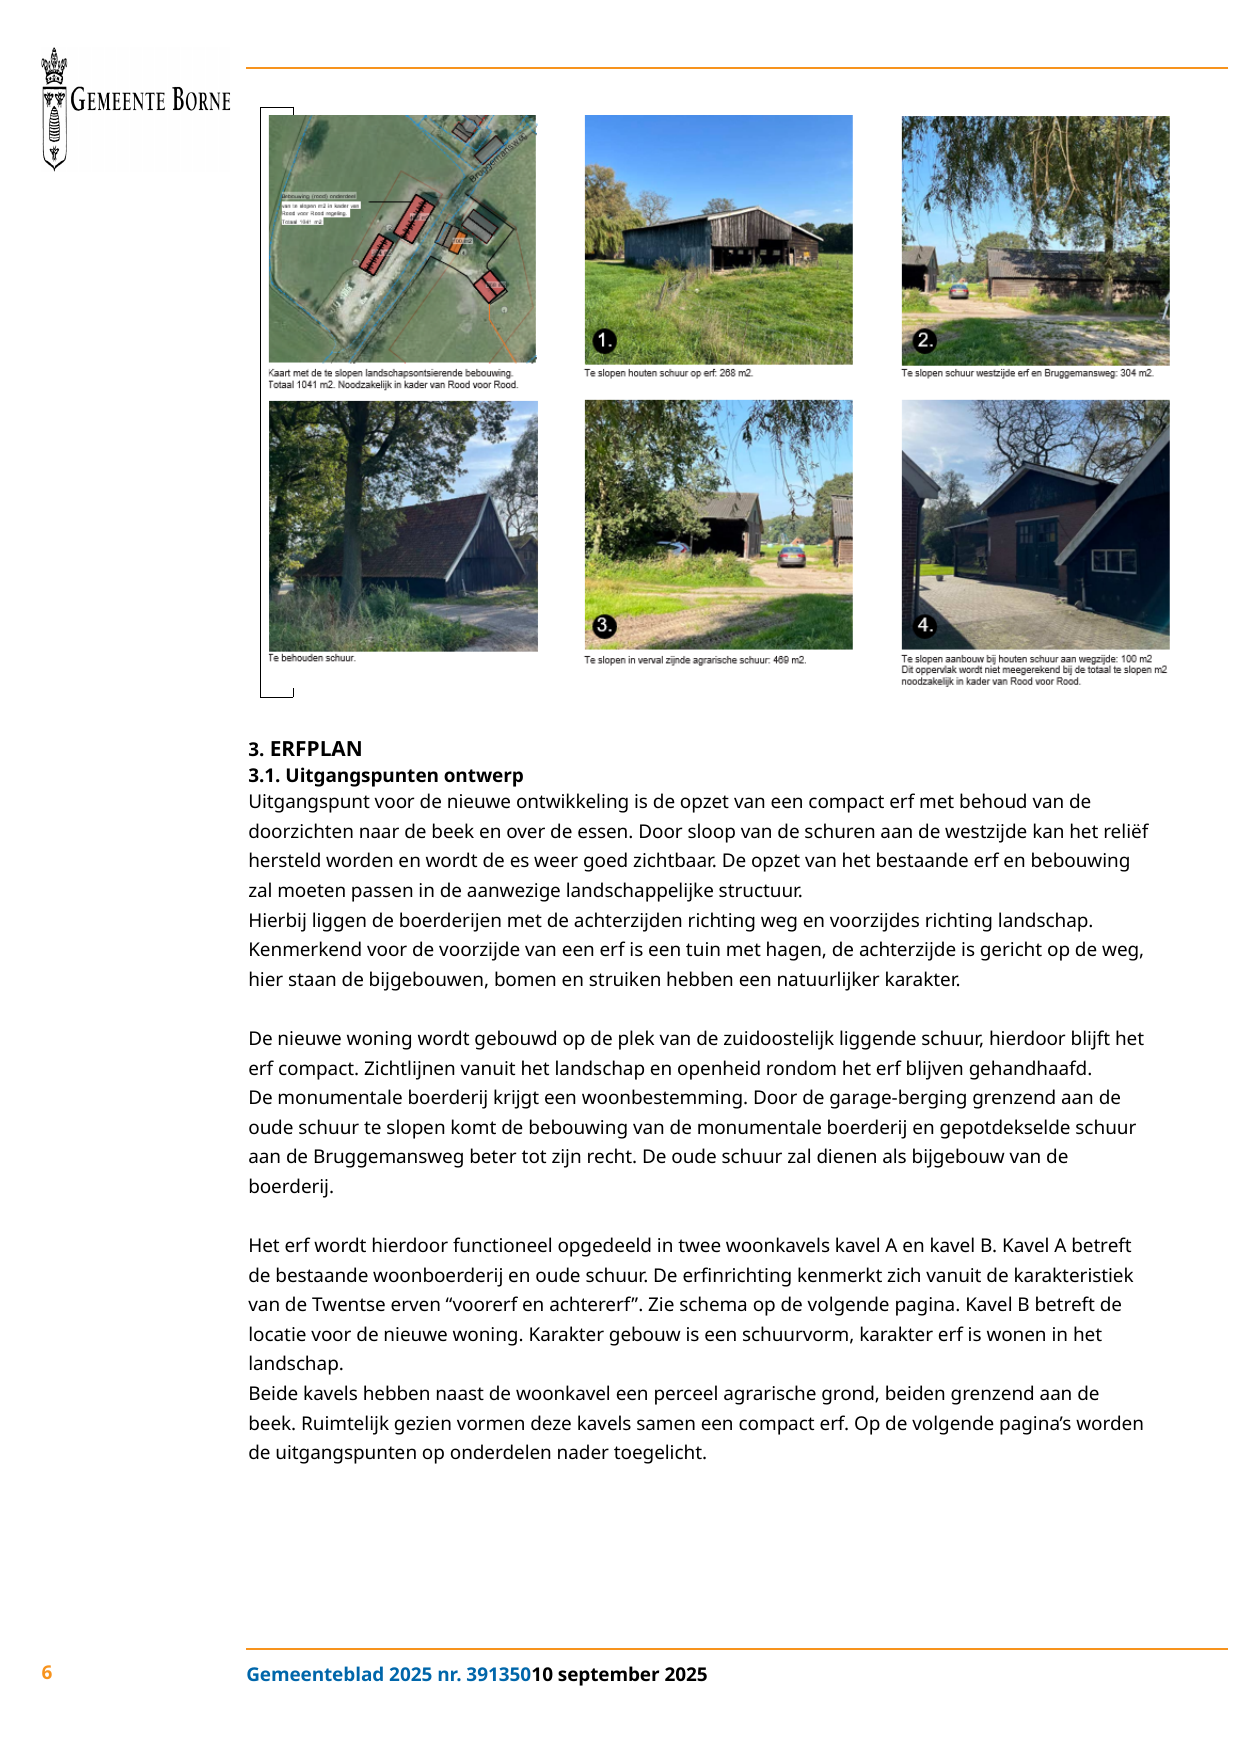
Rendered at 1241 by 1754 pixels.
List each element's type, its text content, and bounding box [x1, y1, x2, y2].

picture [268, 115, 1173, 688]
picture [41, 47, 231, 172]
text Hierbij liggen de boerderijen met de achterzijden richting weg en voorzijdes richting landschap. Kenmerkend voor de voorzijde van een erf is een tuin met hagen, de achterzijde is gericht op de weg, hier staan de bijgebouwen, bomen en struiken hebben een natuurlijker karakter. [248, 907, 1152, 992]
text De monumentale boerderij krijgt een woonbestemming. Door de garage-berging grenzend aan de oude schuur te slopen komt de bebouwing van de monumentale boerderij en gepotdekselde schuur aan de Bruggemansweg beter tot zijn recht. De oude schuur zal dienen als bijgebouw van de boerderij. [248, 1084, 1152, 1199]
text Het erf wordt hierdoor functioneel opgedeeld in twee woonkavels kavel A en kavel B. Kavel A betreft de bestaande woonboerderij en oude schuur. De erfinrichting kenmerkt zich vanuit de karakteristiek van de Twentse erven “voorerf en achtererf”. Zie schema op de volgende pagina. Kavel B betreft de locatie voor de nieuwe woning. Karakter gebouw is een schuurvorm, karakter erf is wonen in het landschap. [248, 1232, 1152, 1376]
text Uitgangspunt voor de nieuwe ontwikkeling is de opzet van een compact erf met behoud van de doorzichten naar de beek en over de essen. Door sloop van de schuren aan de westzijde kan het reliëf hersteld worden en wordt de es weer goed zichtbaar. De opzet van het bestaande erf en bebouwing zal moeten passen in de aanwezige landschappelijke structuur. [248, 788, 1152, 903]
text Beide kavels hebben naast de woonkavel een perceel agrarische grond, beiden grenzend aan de beek. Ruimtelijk gezien vormen deze kavels samen een compact erf. Op de volgende pagina’s worden de uitgangspunten op onderdelen nader toegelicht. [248, 1380, 1152, 1465]
text 3.1. Uitgangspunten ontwerp [248, 763, 1152, 788]
text De nieuwe woning wordt gebouwd op de plek van de zuidoostelijk liggende schuur, hierdoor blijft het erf compact. Zichtlijnen vanuit het landschap en openheid rondom het erf blijven gehandhaafd. [248, 1025, 1152, 1080]
text 3. ERFPLAN [248, 734, 1152, 763]
